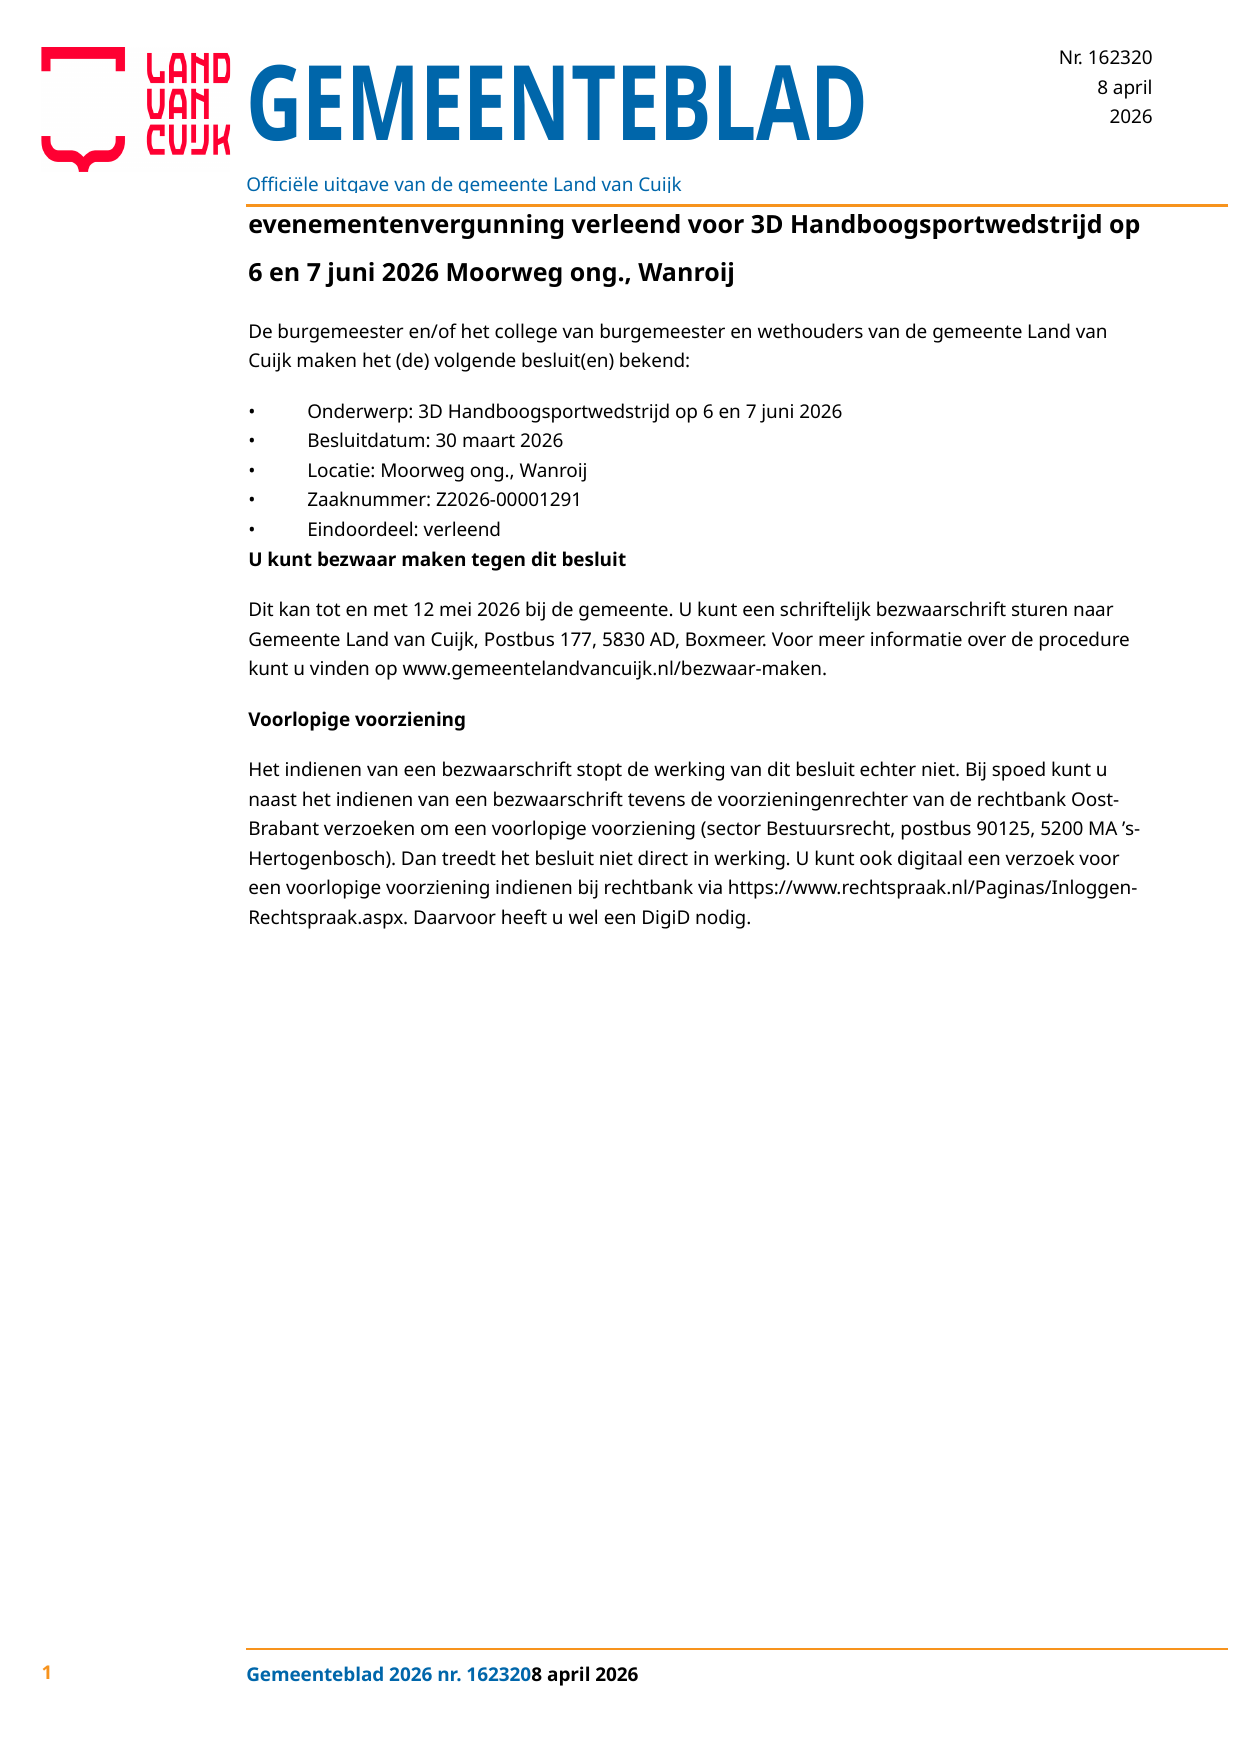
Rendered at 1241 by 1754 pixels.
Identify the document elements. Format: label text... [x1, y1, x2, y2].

text evenementenvergunning verleend voor 3D Handboogsportwedstrijd op 6 en 7 juni 2026 Moorweg ong., Wanroij [248, 207, 1152, 288]
text U kunt bezwaar maken tegen dit besluit [248, 546, 1152, 572]
text Dit kan tot en met 12 mei 2026 bij de gemeente. U kunt een schriftelijk bezwaarschrift sturen naar Gemeente Land van Cuijk, Postbus 177, 5830 AD, Boxmeer. Voor meer informatie over de procedure kunt u vinden op www.gemeentelandvancuijk.nl/bezwaar-maken. [248, 596, 1152, 681]
list Besluitdatum: 30 maart 2026 [248, 427, 1152, 453]
text Voorlopige voorziening [248, 706, 1152, 732]
list Zaaknummer: Z2026-00001291 [248, 487, 1152, 512]
list Locatie: Moorweg ong., Wanroij [248, 457, 1152, 483]
list Onderwerp: 3D Handboogsportwedstrijd op 6 en 7 juni 2026 [248, 398, 1152, 424]
picture [41, 47, 231, 172]
text De burgemeester en/of het college van burgemeester en wethouders van de gemeente Land van Cuijk maken het (de) volgende besluit(en) bekend: [248, 318, 1152, 373]
list Eindoordeel: verleend [248, 516, 1152, 542]
text Het indienen van een bezwaarschrift stopt de werking van dit besluit echter niet. Bij spoed kunt u naast het indienen van een bezwaarschrift tevens de voorzieningenrechter van de rechtbank Oost-Brabant verzoeken om een voorlopige voorziening (sector Bestuursrecht, postbus 90125, 5200 MA ’s-Hertogenbosch). Dan treedt het besluit niet direct in werking. U kunt ook digitaal een verzoek voor een voorlopige voorziening indienen bij rechtbank via https://www.rechtspraak.nl/Paginas/Inloggen-Rechtspraak.aspx. Daarvoor heeft u wel een DigiD nodig. [248, 756, 1152, 930]
